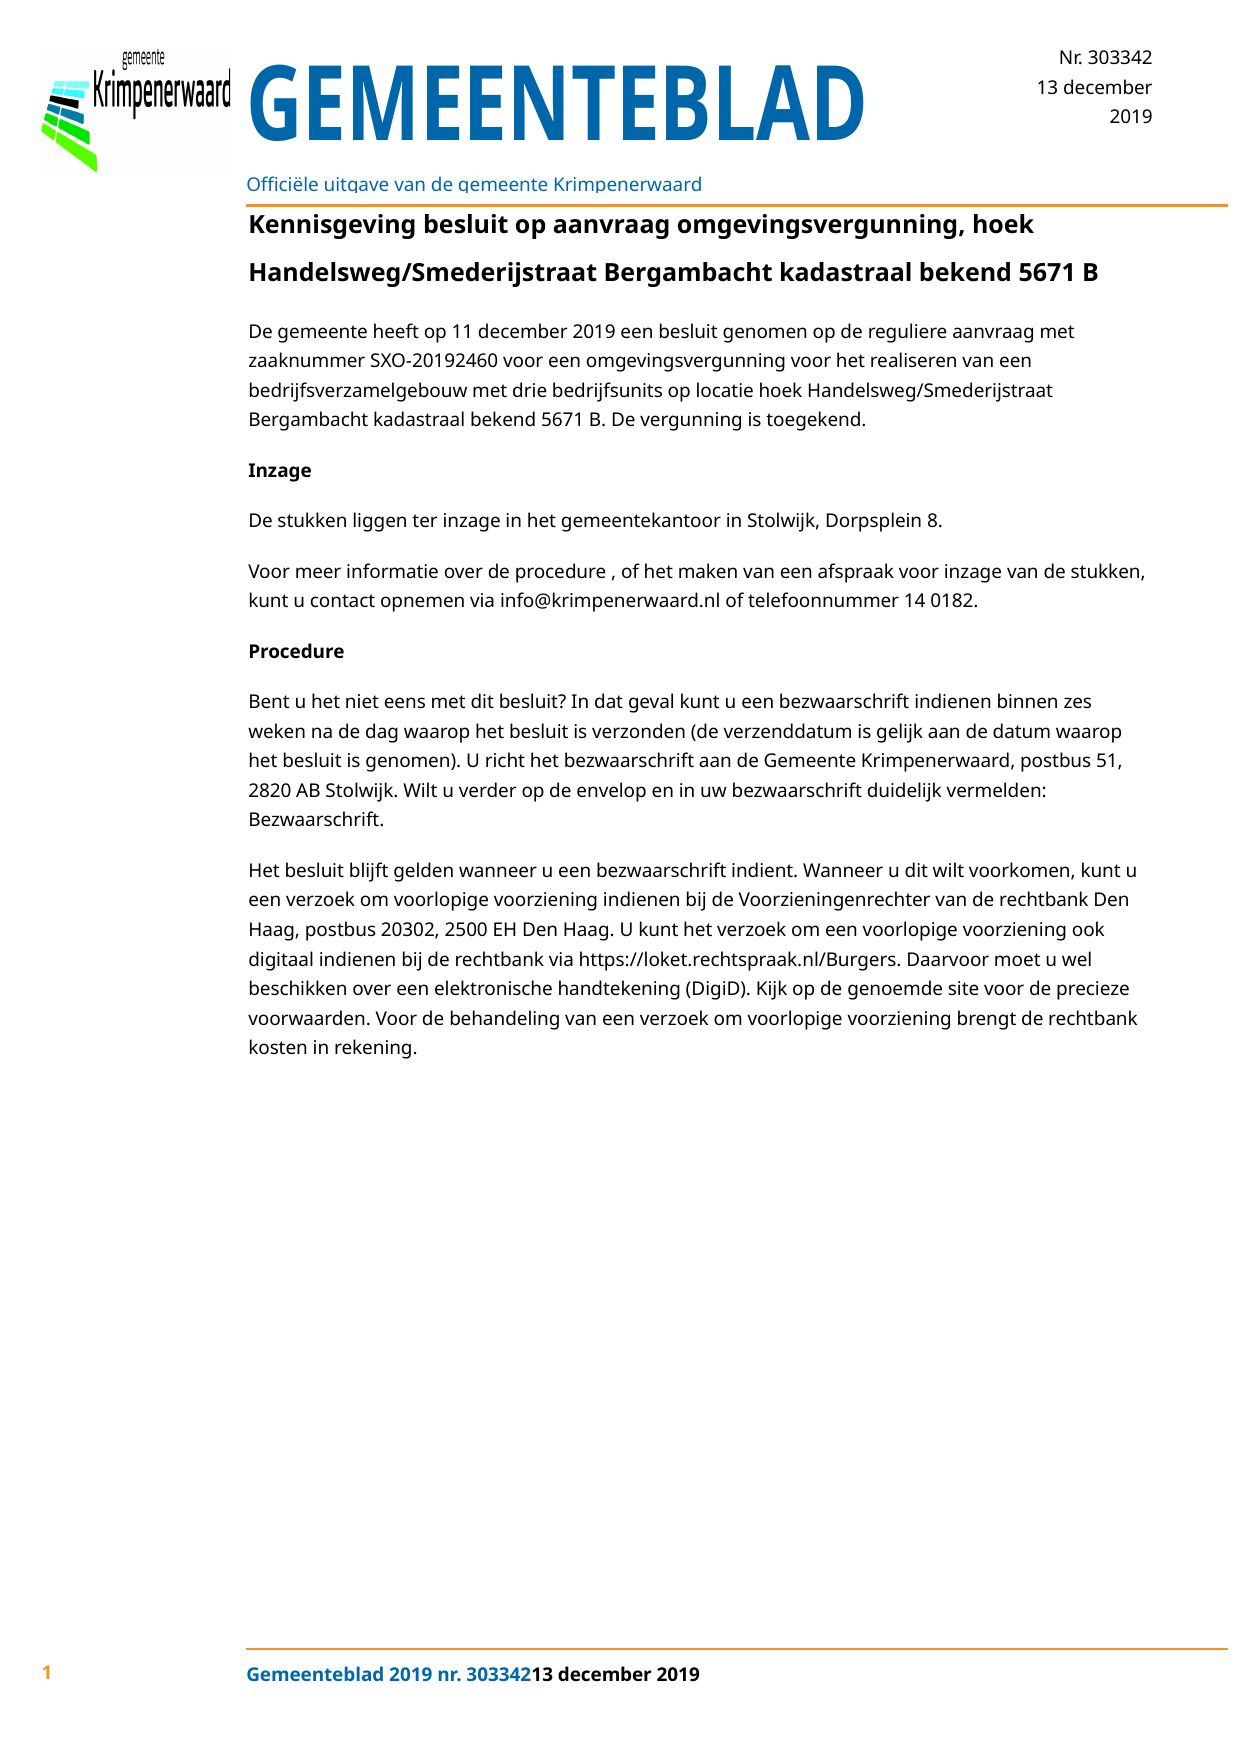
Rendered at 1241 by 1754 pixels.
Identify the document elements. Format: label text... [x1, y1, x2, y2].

text Voor meer informatie over de procedure , of het maken van een afspraak voor inzage van de stukken, kunt u contact opnemen via info@krimpenerwaard.nl of telefoonnummer 14 0182. [248, 558, 1152, 613]
picture [41, 47, 231, 172]
text Het besluit blijft gelden wanneer u een bezwaarschrift indient. Wanneer u dit wilt voorkomen, kunt u een verzoek om voorlopige voorziening indienen bij de Voorzieningenrechter van de rechtbank Den Haag, postbus 20302, 2500 EH Den Haag. U kunt het verzoek om een voorlopige voorziening ook digitaal indienen bij de rechtbank via https://loket.rechtspraak.nl/Burgers. Daarvoor moet u wel beschikken over een elektronische handtekening (DigiD). Kijk op de genoemde site voor de precieze voorwaarden. Voor de behandeling van een verzoek om voorlopige voorziening brengt de rechtbank kosten in rekening. [248, 857, 1152, 1060]
text Inzage [248, 457, 1152, 483]
text Kennisgeving besluit op aanvraag omgevingsvergunning, hoek Handelsweg/Smederijstraat Bergambacht kadastraal bekend 5671 B [248, 207, 1152, 288]
text Bent u het niet eens met dit besluit? In dat geval kunt u een bezwaarschrift indienen binnen zes weken na de dag waarop het besluit is verzonden (de verzenddatum is gelijk aan de datum waarop het besluit is genomen). U richt het bezwaarschrift aan de Gemeente Krimpenerwaard, postbus 51, 2820 AB Stolwijk. Wilt u verder op de envelop en in uw bezwaarschrift duidelijk vermelden: Bezwaarschrift. [248, 688, 1152, 832]
text Procedure [248, 638, 1152, 664]
text De stukken liggen ter inzage in het gemeentekantoor in Stolwijk, Dorpsplein 8. [248, 507, 1152, 533]
text De gemeente heeft op 11 december 2019 een besluit genomen op de reguliere aanvraag met zaaknummer SXO-20192460 voor een omgevingsvergunning voor het realiseren van een bedrijfsverzamelgebouw met drie bedrijfsunits op locatie hoek Handelsweg/Smederijstraat Bergambacht kadastraal bekend 5671 B. De vergunning is toegekend. [248, 318, 1152, 432]
